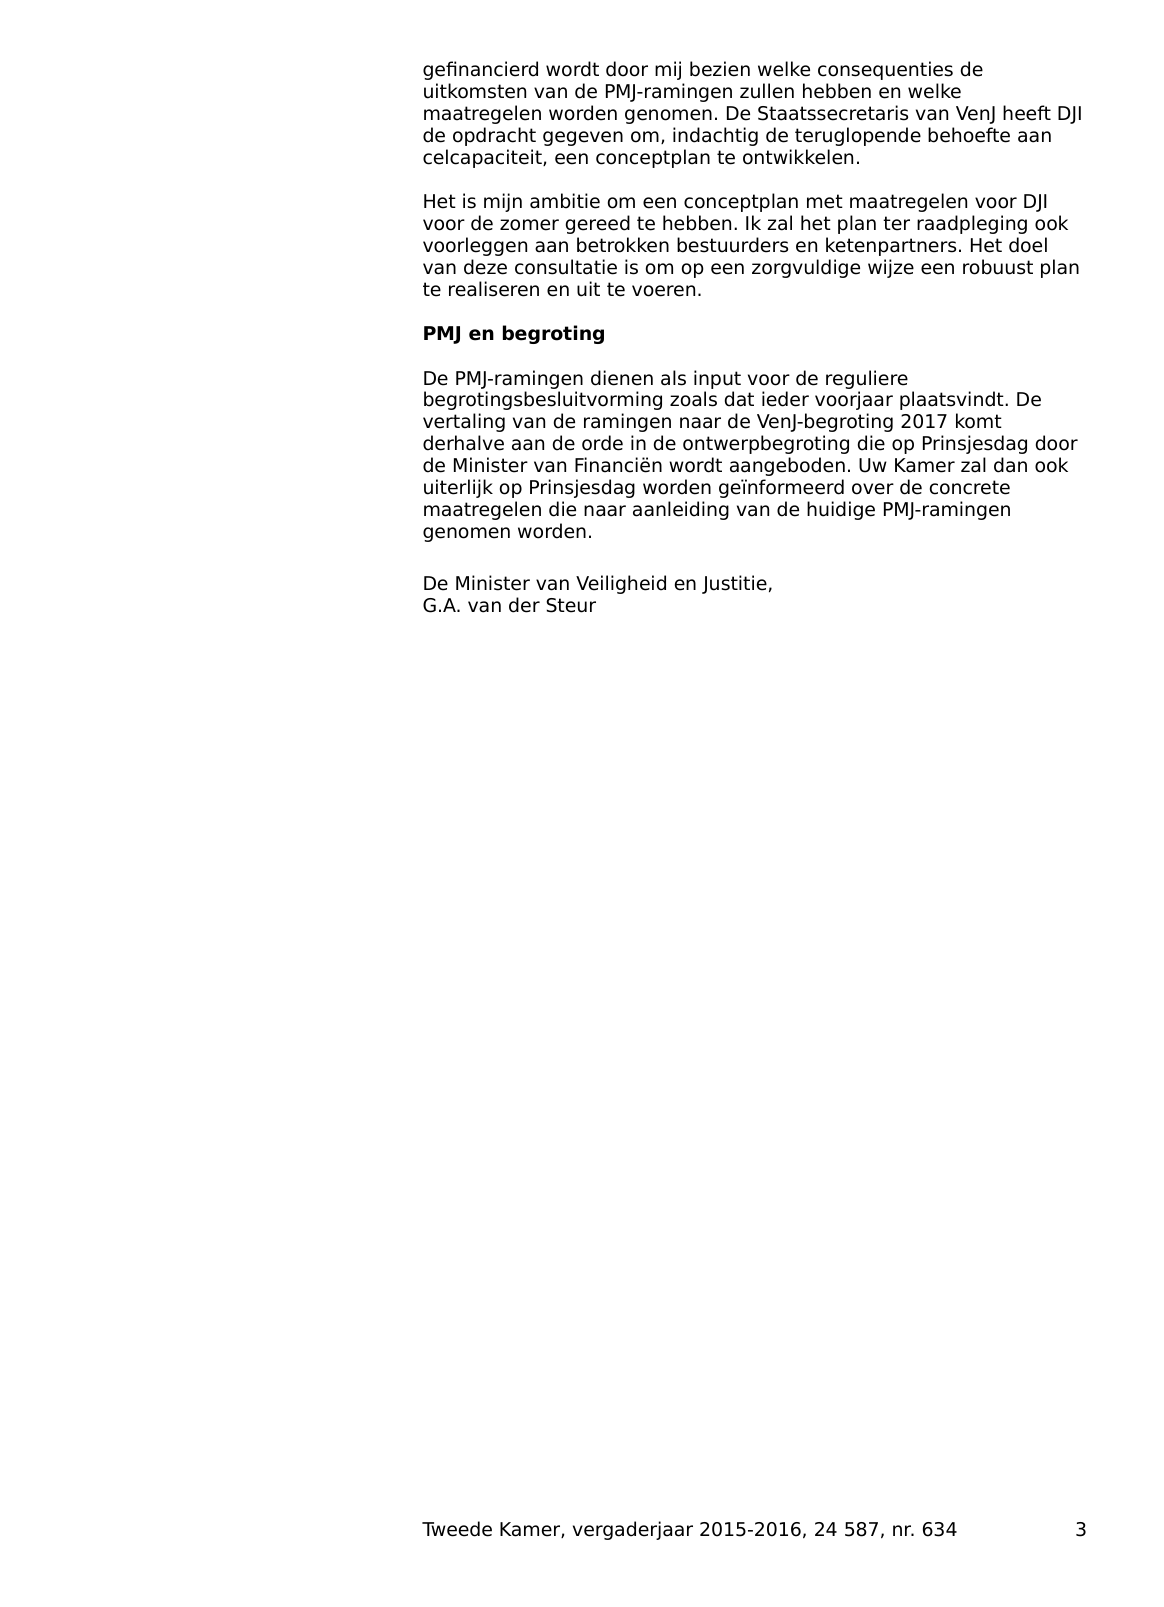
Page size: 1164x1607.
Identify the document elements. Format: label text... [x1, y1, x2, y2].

subtitle PMJ en begroting [422, 323, 1087, 345]
text De PMJ-ramingen dienen als input voor de reguliere begrotingsbesluitvorming zoals dat ieder voorjaar plaatsvindt. De vertaling van de ramingen naar de VenJ-begroting 2017 komt derhalve aan de orde in de ontwerpbegroting die op Prinsjesdag door de Minister van Financiën wordt aangeboden. Uw Kamer zal dan ook uiterlijk op Prinsjesdag worden geïnformeerd over de concrete maatregelen die naar aanleiding van de huidige PMJ-ramingen genomen worden. [422, 367, 1087, 543]
text Het is mijn ambitie om een conceptplan met maatregelen voor DJI voor de zomer gereed te hebben. Ik zal het plan ter raadpleging ook voorleggen aan betrokken bestuurders en ketenpartners. Het doel van deze consultatie is om op een zorgvuldige wijze een robuust plan te realiseren en uit te voeren. [422, 191, 1087, 301]
text gefinancierd wordt door mij bezien welke consequenties de uitkomsten van de PMJ-ramingen zullen hebben en welke maatregelen worden genomen. De Staatssecretaris van VenJ heeft DJI de opdracht gegeven om, indachtig de teruglopende behoefte aan celcapaciteit, een conceptplan te ontwikkelen. [422, 59, 1087, 169]
text De Minister van Veiligheid en Justitie, G.A. van der Steur [422, 573, 1087, 617]
